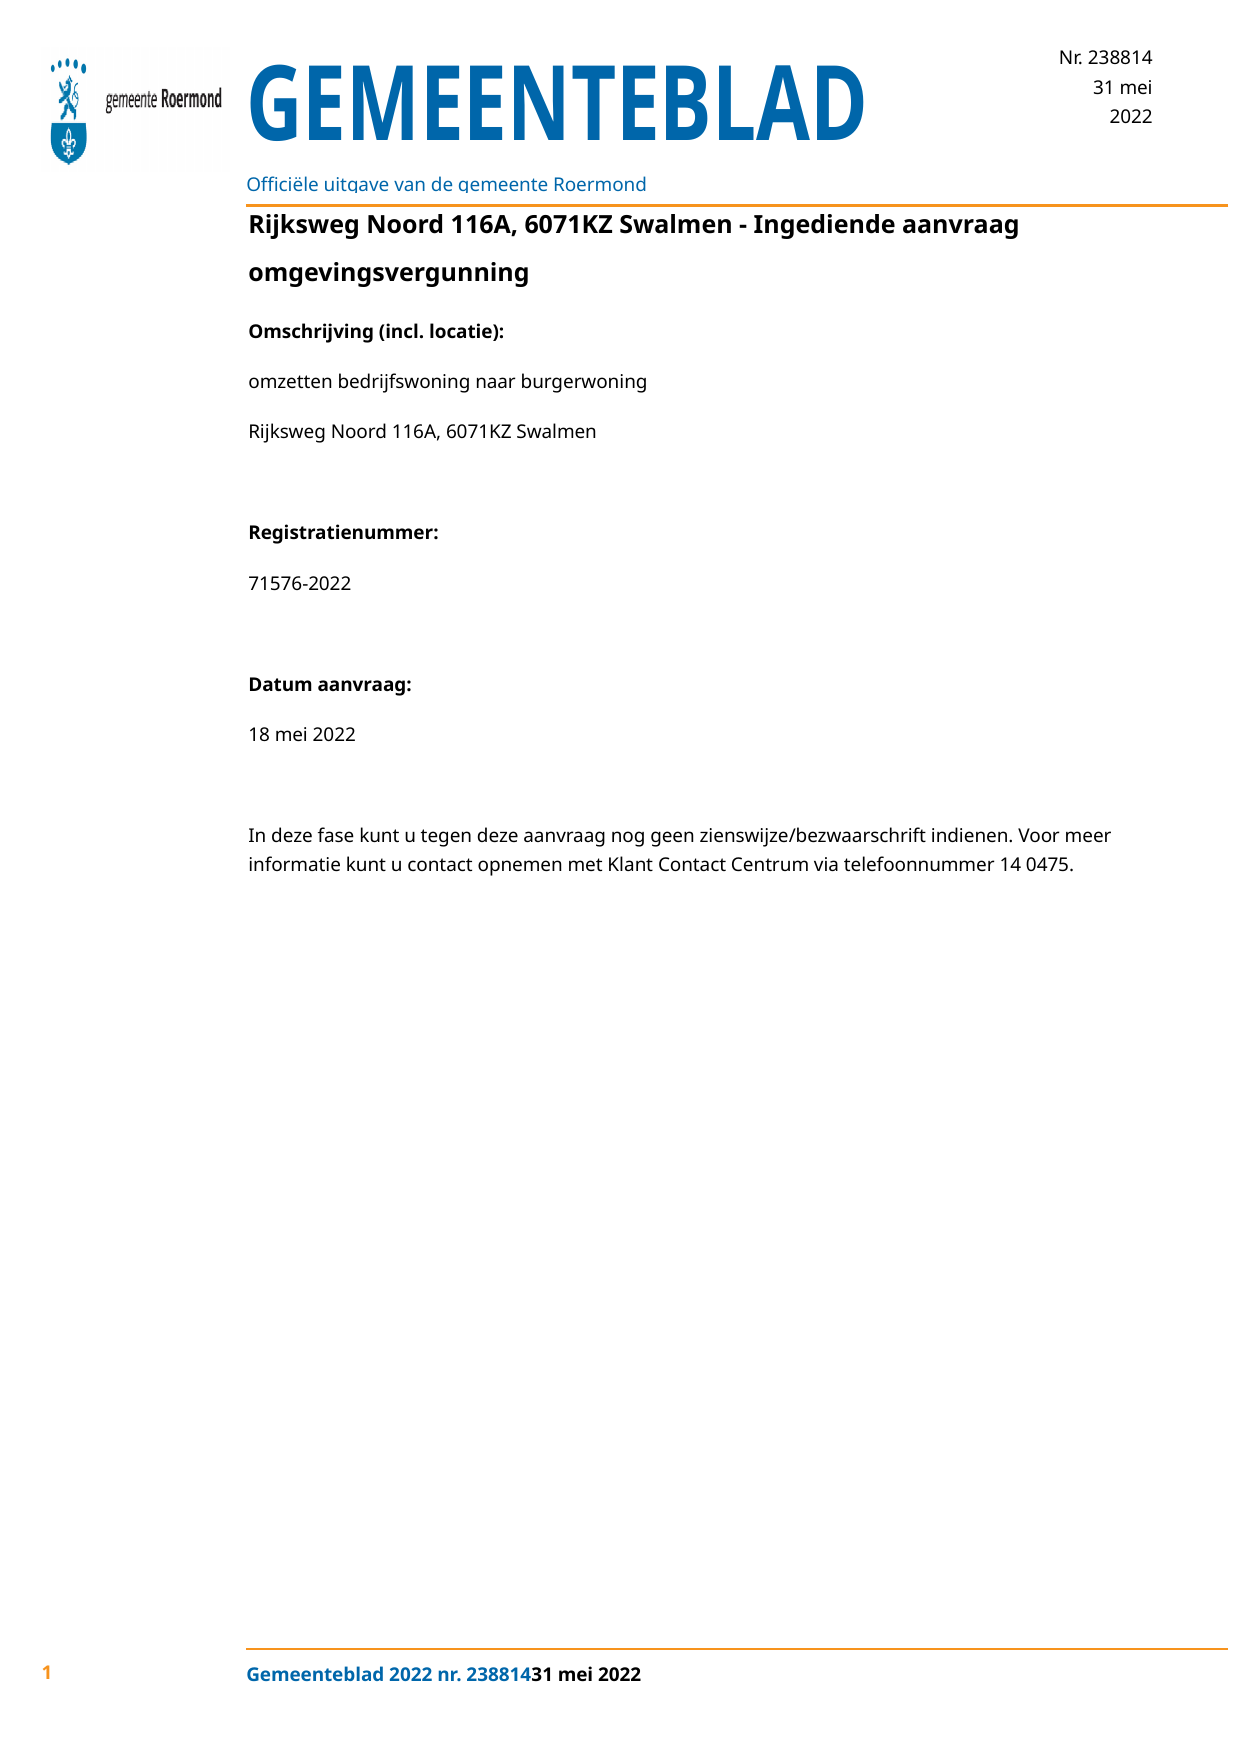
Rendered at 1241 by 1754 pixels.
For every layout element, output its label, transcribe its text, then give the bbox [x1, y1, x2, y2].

text Datum aanvraag: [248, 671, 1152, 697]
text omzetten bedrijfswoning naar burgerwoning [248, 368, 1152, 394]
picture [41, 47, 231, 172]
text In deze fase kunt u tegen deze aanvraag nog geen zienswijze/bezwaarschrift indienen. Voor meer informatie kunt u contact opnemen met Klant Contact Centrum via telefoonnummer 14 0475. [248, 822, 1152, 877]
text Rijksweg Noord 116A, 6071KZ Swalmen [248, 419, 1152, 444]
text 18 mei 2022 [248, 721, 1152, 747]
text Omschrijving (incl. locatie): [248, 318, 1152, 344]
text Registratienummer: [248, 519, 1152, 545]
text 71576-2022 [248, 570, 1152, 596]
text Rijksweg Noord 116A, 6071KZ Swalmen - Ingediende aanvraag omgevingsvergunning [248, 207, 1152, 288]
